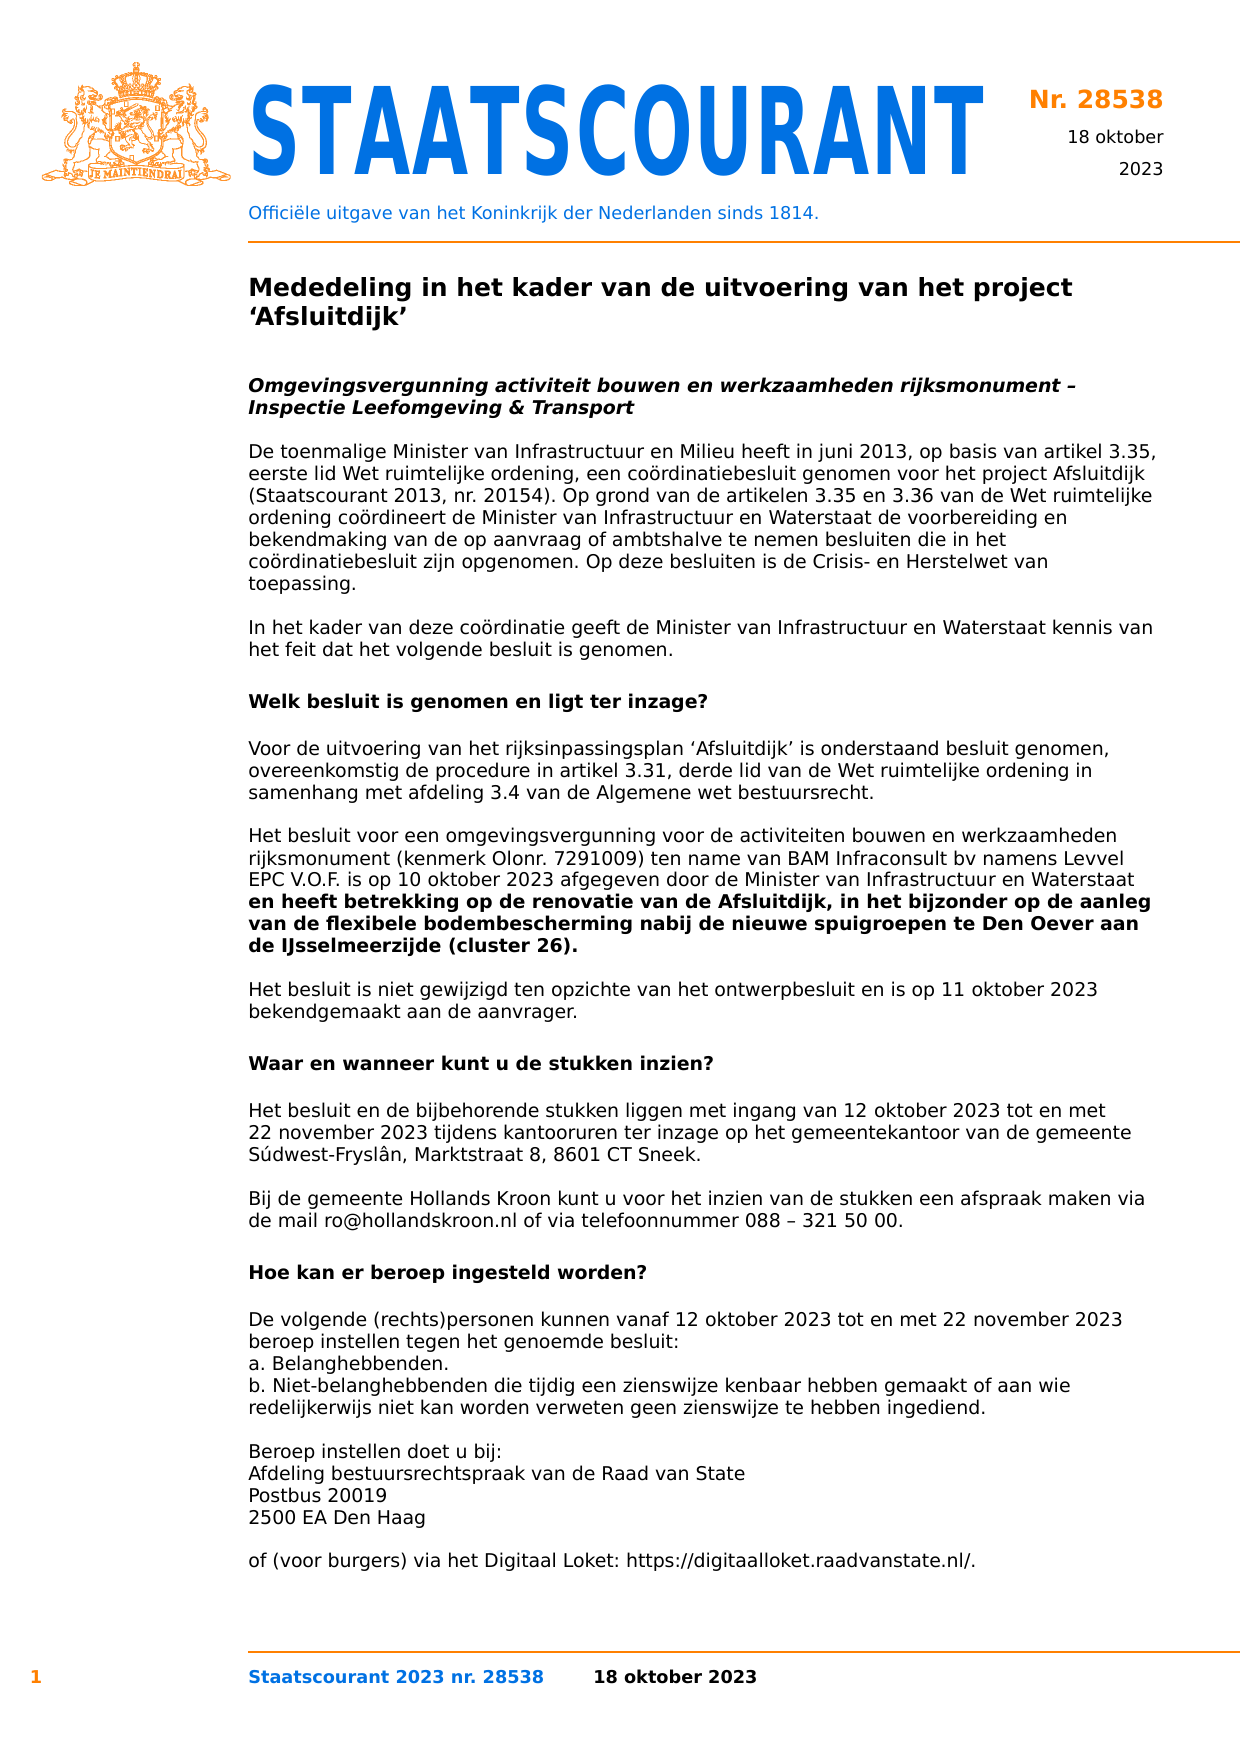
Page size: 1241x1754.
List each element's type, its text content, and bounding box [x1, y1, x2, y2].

text Postbus 20019 [248, 1484, 1163, 1507]
text 2500 EA Den Haag [248, 1507, 1163, 1528]
table_header STAATSCOURANT [248, 62, 998, 203]
text Beroep instellen doet u bij: [248, 1441, 1163, 1463]
subtitle Welk besluit is genomen en ligt ter inzage? [248, 691, 1163, 713]
text Bij de gemeente Hollands Kroon kunt u voor het inzien van de stukken een afspraak maken via de mail ro@hollandskroon.nl of via telefoonnummer 088 – 321 50 00. [248, 1188, 1163, 1232]
text Voor de uitvoering van het rijksinpassingsplan ‘Afsluitdijk’ is onderstaand besluit genomen, overeenkomstig de procedure in artikel 3.31, derde lid van de Wet ruimtelijke ordening in samenhang met afdeling 3.4 van de Algemene wet bestuursrecht. [248, 738, 1163, 803]
picture [41, 62, 231, 186]
text De toenmalige Minister van Infrastructuur en Milieu heeft in juni 2013, op basis van artikel 3.35, eerste lid Wet ruimtelijke ordening, een coördinatiebesluit genomen voor het project Afsluitdijk (Staatscourant 2013, nr. 20154). Op grond van de artikelen 3.35 en 3.36 van de Wet ruimtelijke ordening coördineert de Minister van Infrastructuur en Waterstaat de voorbereiding en bekendmaking van de op aanvraag of ambtshalve te nemen besluiten die in het coördinatiebesluit zijn opgenomen. Op deze besluiten is de Crisis- en Herstelwet van toepassing. [248, 441, 1163, 595]
table_cell Officiële uitgave van het Koninkrijk der Nederlanden sinds 1814. [248, 203, 1240, 241]
subtitle Mededeling in het kader van de uitvoering van het project ‘Afsluitdijk’ [248, 273, 1163, 331]
text a. Belanghebbenden. [248, 1353, 1163, 1375]
text Het besluit en de bijbehorende stukken liggen met ingang van 12 oktober 2023 tot en met 22 november 2023 tijdens kantooruren ter inzage op het gemeentekantoor van de gemeente Súdwest-Fryslân, Marktstraat 8, 8601 CT Sneek. [248, 1100, 1163, 1166]
table_header Nr. 28538 [998, 62, 1240, 121]
text De volgende (rechts)personen kunnen vanaf 12 oktober 2023 tot en met 22 november 2023 beroep instellen tegen het genoemde besluit: [248, 1309, 1163, 1353]
text Het besluit voor een omgevingsvergunning voor de activiteiten bouwen en werkzaamheden rijksmonument (kenmerk Olonr. 7291009) ten name van BAM Infraconsult bv namens Levvel EPC V.O.F. is op 10 oktober 2023 afgegeven door de Minister van Infrastructuur en Waterstaat en heeft betrekking op de renovatie van de Afsluitdijk, in het bijzonder op de aanleg van de flexibele bodembescherming nabij de nieuwe spuigroepen te Den Oever aan de IJsselmeerzijde (cluster 26). [248, 825, 1163, 957]
table_cell 2023 [998, 153, 1240, 203]
subtitle Waar en wanneer kunt u de stukken inzien? [248, 1053, 1163, 1075]
text Afdeling bestuursrechtspraak van de Raad van State [248, 1463, 1163, 1484]
text Het besluit is niet gewijzigd ten opzichte van het ontwerpbesluit en is op 11 oktober 2023 bekendgemaakt aan de aanvrager. [248, 979, 1163, 1023]
table_cell 18 oktober [998, 121, 1240, 153]
text of (voor burgers) via het Digitaal Loket: https://digitaalloket.raadvanstate.nl/. [248, 1550, 1163, 1572]
subtitle Hoe kan er beroep ingesteld worden? [248, 1262, 1163, 1284]
table_header [25, 62, 248, 241]
text Omgevingsvergunning activiteit bouwen en werkzaamheden rijksmonument – Inspectie Leefomgeving & Transport [248, 375, 1163, 419]
text In het kader van deze coördinatie geeft de Minister van Infrastructuur en Waterstaat kennis van het feit dat het volgende besluit is genomen. [248, 617, 1163, 661]
text b. Niet-belanghebbenden die tijdig een zienswijze kenbaar hebben gemaakt of aan wie redelijkerwijs niet kan worden verweten geen zienswijze te hebben ingediend. [248, 1375, 1163, 1419]
